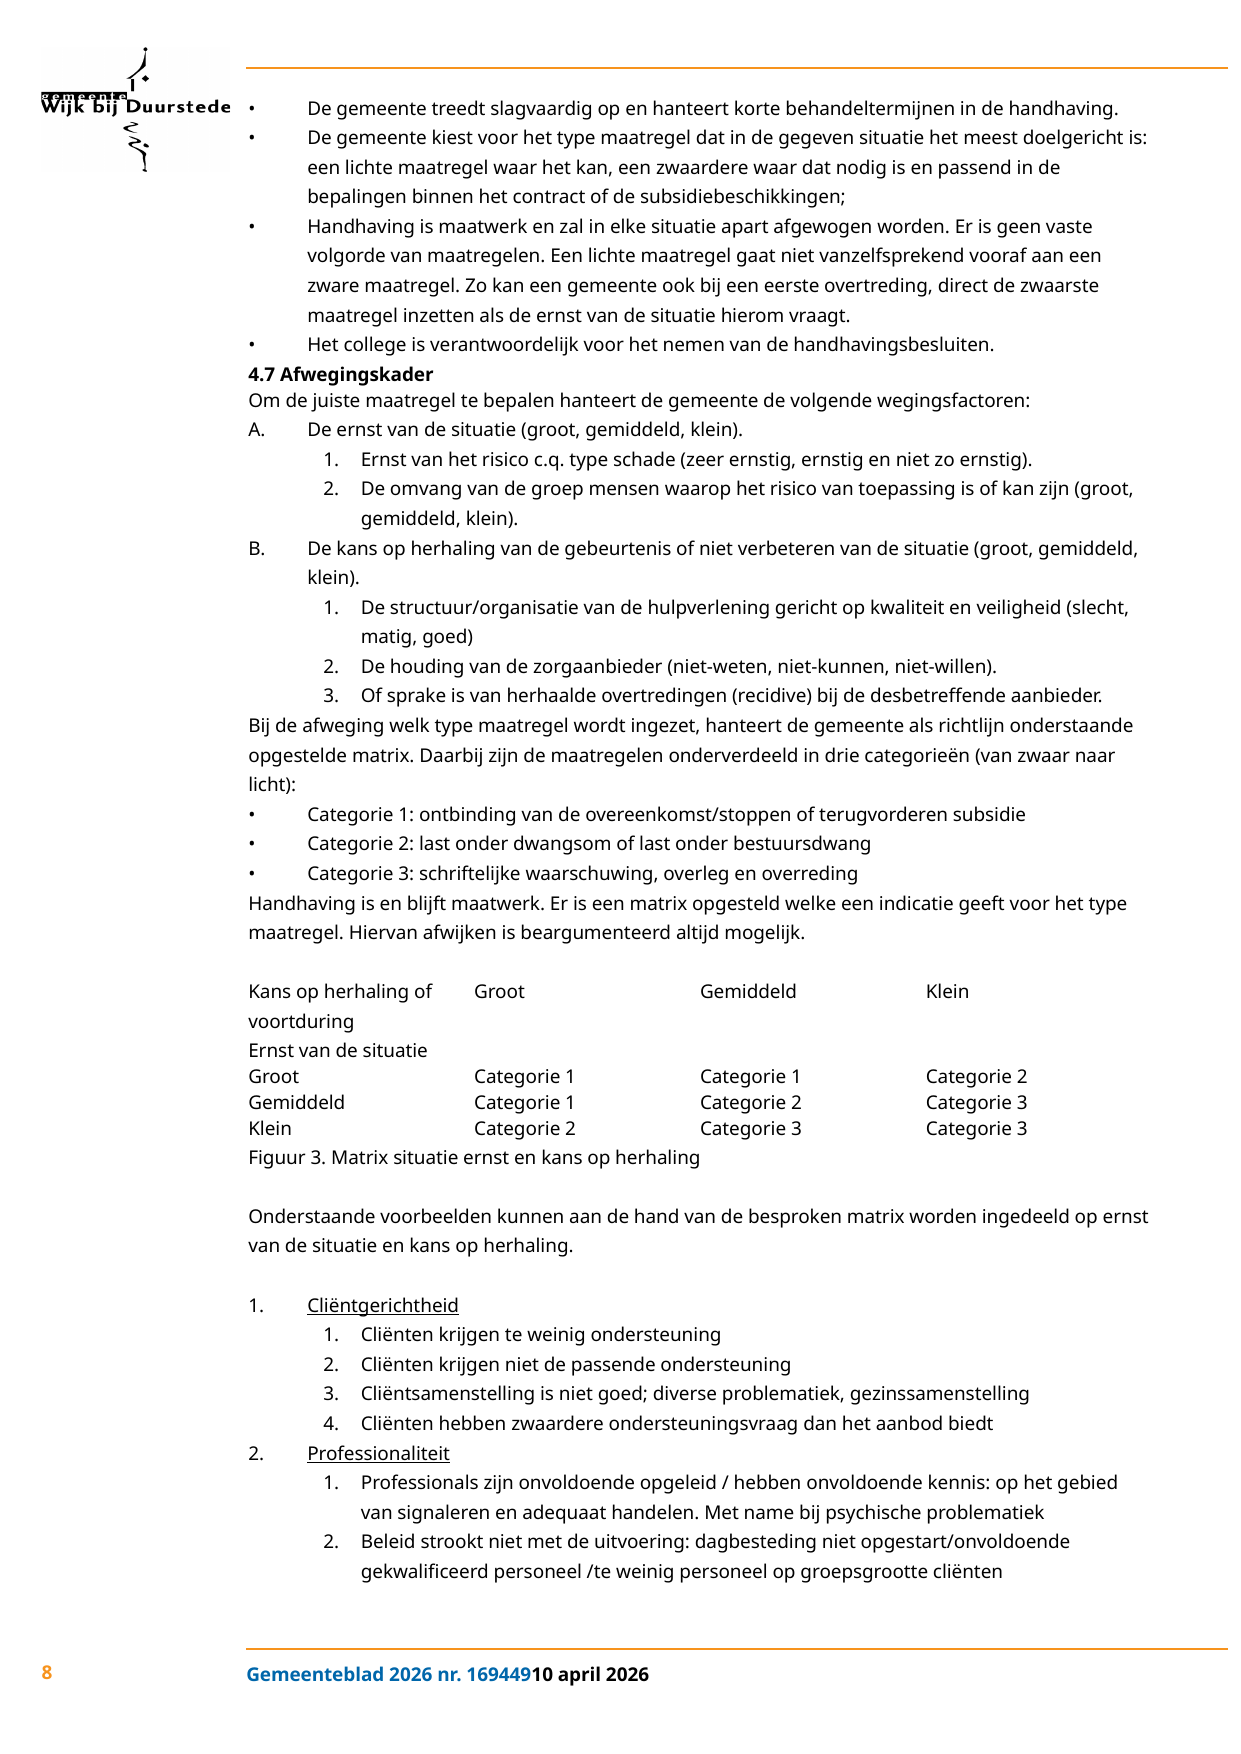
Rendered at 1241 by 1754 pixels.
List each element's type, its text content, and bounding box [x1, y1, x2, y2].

list De gemeente kiest voor het type maatregel dat in de gegeven situatie het meest doelgericht is: een lichte maatregel waar het kan, een zwaardere waar dat nodig is en passend in de bepalingen binnen het contract of de subsidiebeschikkingen; [248, 124, 1152, 209]
list Categorie 1: ontbinding van de overeenkomst/stoppen of terugvorderen subsidie [248, 801, 1152, 827]
table_cell Categorie 2 [474, 1115, 700, 1141]
list Handhaving is maatwerk en zal in elke situatie apart afgewogen worden. Er is geen vaste volgorde van maatregelen. Een lichte maatregel gaat niet vanzelfsprekend vooraf aan een zware maatregel. Zo kan een gemeente ook bij een eerste overtreding, direct de zwaarste maatregel inzetten als de ernst van de situatie hierom vraagt. [248, 213, 1152, 328]
text 4.7 Afwegingskader [248, 361, 1152, 387]
text Bij de afweging welk type maatregel wordt ingezet, hanteert de gemeente als richtlijn onderstaande opgestelde matrix. Daarbij zijn de maatregelen onderverdeeld in drie categorieën (van zwaar naar licht): [248, 712, 1152, 797]
table_cell Categorie 1 [700, 1064, 926, 1089]
list De kans op herhaling van de gebeurtenis of niet verbeteren van de situatie (groot, gemiddeld, klein). [248, 535, 1152, 590]
list Cliëntsamenstelling is niet goed; diverse problematiek, gezinssamenstelling [323, 1381, 1152, 1406]
table_cell Categorie 2 [926, 1064, 1152, 1089]
picture [41, 47, 231, 172]
table_cell Categorie 2 [700, 1089, 926, 1115]
table_cell Klein [248, 1115, 474, 1141]
list De ernst van de situatie (groot, gemiddeld, klein). [248, 416, 1152, 442]
table_cell Categorie 3 [926, 1089, 1152, 1115]
table_cell Categorie 3 [700, 1115, 926, 1141]
table_cell Categorie 3 [926, 1115, 1152, 1141]
list Cliëntgerichtheid [248, 1292, 1152, 1317]
table_cell Groot [248, 1064, 474, 1089]
list Beleid strookt niet met de uitvoering: dagbesteding niet opgestart/onvoldoende gekwalificeerd personeel /te weinig personeel op groepsgrootte cliënten [323, 1528, 1152, 1584]
list Cliënten krijgen te weinig ondersteuning [323, 1321, 1152, 1347]
table_cell Categorie 1 [474, 1089, 700, 1115]
list Categorie 3: schriftelijke waarschuwing, overleg en overreding [248, 860, 1152, 886]
list Of sprake is van herhaalde overtredingen (recidive) bij de desbetreffende aanbieder. [323, 683, 1152, 708]
list De houding van de zorgaanbieder (niet-weten, niet-kunnen, niet-willen). [323, 653, 1152, 679]
list Cliënten krijgen niet de passende ondersteuning [323, 1351, 1152, 1377]
table_header Klein [926, 979, 1152, 1063]
text Om de juiste maatregel te bepalen hanteert de gemeente de volgende wegingsfactoren: [248, 387, 1152, 412]
list Cliënten hebben zwaardere ondersteuningsvraag dan het aanbod biedt [323, 1410, 1152, 1436]
list De gemeente treedt slagvaardig op en hanteert korte behandeltermijnen in de handhaving. [248, 95, 1152, 121]
text Handhaving is en blijft maatwerk. Er is een matrix opgesteld welke een indicatie geeft voor het type maatregel. Hiervan afwijken is beargumenteerd altijd mogelijk. [248, 890, 1152, 945]
list Categorie 2: last onder dwangsom of last onder bestuursdwang [248, 831, 1152, 856]
table_header Gemiddeld [700, 979, 926, 1063]
table_header Kans op herhaling of voortduring Ernst van de situatie [248, 979, 474, 1063]
table_cell Gemiddeld [248, 1089, 474, 1115]
table_cell Categorie 1 [474, 1064, 700, 1089]
list De omvang van de groep mensen waarop het risico van toepassing is of kan zijn (groot, gemiddeld, klein). [323, 476, 1152, 531]
list De structuur/organisatie van de hulpverlening gericht op kwaliteit en veiligheid (slecht, matig, goed) [323, 594, 1152, 649]
list Het college is verantwoordelijk voor het nemen van de handhavingsbesluiten. [248, 331, 1152, 357]
text Figuur 3. Matrix situatie ernst en kans op herhaling [248, 1144, 1152, 1169]
list Professionals zijn onvoldoende opgeleid / hebben onvoldoende kennis: op het gebied van signaleren en adequaat handelen. Met name bij psychische problematiek [323, 1469, 1152, 1524]
text Onderstaande voorbeelden kunnen aan de hand van de besproken matrix worden ingedeeld op ernst van de situatie en kans op herhaling. [248, 1203, 1152, 1258]
table_header Groot [474, 979, 700, 1063]
list Ernst van het risico c.q. type schade (zeer ernstig, ernstig en niet zo ernstig). [323, 446, 1152, 472]
list Professionaliteit [248, 1440, 1152, 1465]
